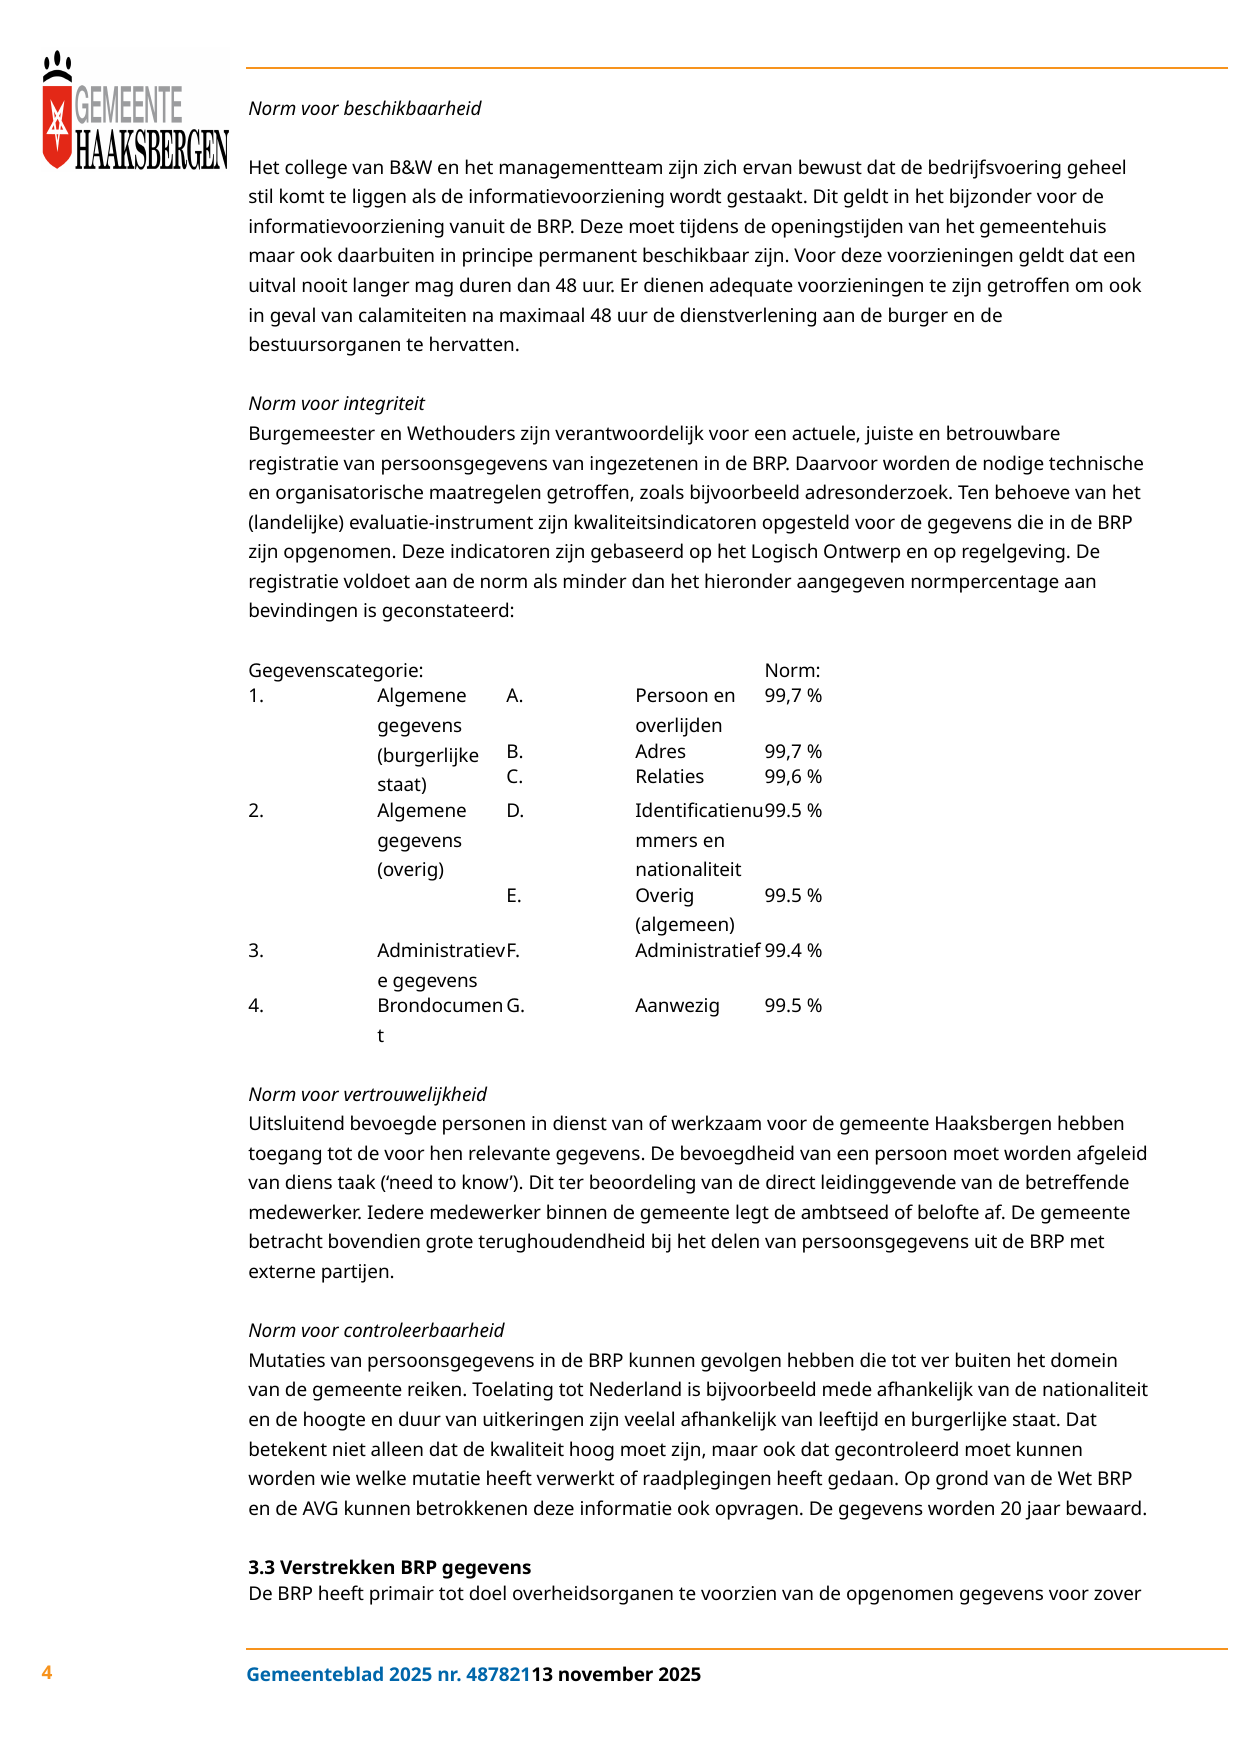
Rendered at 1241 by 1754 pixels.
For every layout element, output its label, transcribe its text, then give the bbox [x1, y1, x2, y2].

table_cell Administratief [635, 938, 764, 993]
table_cell 99.5 % [764, 882, 1152, 937]
table_cell 99.4 % [764, 938, 1152, 993]
table_header [506, 657, 635, 683]
table_cell G. [506, 993, 635, 1048]
table_cell Persoon en overlijden [635, 683, 764, 738]
table_cell 2. [248, 797, 377, 937]
table_cell Relaties [635, 764, 764, 797]
text Burgemeester en Wethouders zijn verantwoordelijk voor een actuele, juiste en betrouwbare registratie van persoonsgegevens van ingezetenen in de BRP. Daarvoor worden de nodige technische en organisatorische maatregelen getroffen, zoals bijvoorbeeld adresonderzoek. Ten behoeve van het (landelijke) evaluatie-instrument zijn kwaliteitsindicatoren opgesteld voor de gegevens die in de BRP zijn opgenomen. Deze indicatoren zijn gebaseerd op het Logisch Ontwerp en op regelgeving. De registratie voldoet aan de norm als minder dan het hieronder aangegeven normpercentage aan bevindingen is geconstateerd: [248, 420, 1152, 623]
text Norm voor beschikbaarheid [248, 95, 1152, 121]
table_cell A. [506, 683, 635, 738]
table_cell 3. [248, 938, 377, 993]
picture [41, 47, 231, 172]
table_cell Brondocument [377, 993, 506, 1048]
text Uitsluitend bevoegde personen in dienst van of werkzaam voor de gemeente Haaksbergen hebben toegang tot de voor hen relevante gegevens. De bevoegdheid van een persoon moet worden afgeleid van diens taak (‘need to know’). Dit ter beoordeling van de direct leidinggevende van de betreffende medewerker. Iedere medewerker binnen de gemeente legt de ambtseed of belofte af. De gemeente betracht bovendien grote terughoudendheid bij het delen van persoonsgegevens uit de BRP met externe partijen. [248, 1110, 1152, 1284]
table_cell B. [506, 738, 635, 764]
table_cell Overig (algemeen) [635, 882, 764, 937]
table_cell F. [506, 938, 635, 993]
table_cell Administratieve gegevens [377, 938, 506, 993]
table_cell 99,7 % [764, 683, 1152, 738]
table_cell 99.5 % [764, 797, 1152, 882]
table_cell Identificatienummers en nationaliteit [635, 797, 764, 882]
text De BRP heeft primair tot doel overheidsorganen te voorzien van de opgenomen gegevens voor zover [248, 1580, 1152, 1606]
table_cell 99.5 % [764, 993, 1152, 1048]
text Mutaties van persoonsgegevens in de BRP kunnen gevolgen hebben die tot ver buiten het domein van de gemeente reiken. Toelating tot Nederland is bijvoorbeeld mede afhankelijk van de nationaliteit en de hoogte en duur van uitkeringen zijn veelal afhankelijk van leeftijd en burgerlijke staat. Dat betekent niet alleen dat de kwaliteit hoog moet zijn, maar ook dat gecontroleerd moet kunnen worden wie welke mutatie heeft verwerkt of raadplegingen heeft gedaan. Op grond van de Wet BRP en de AVG kunnen betrokkenen deze informatie ook opvragen. De gegevens worden 20 jaar bewaard. [248, 1347, 1152, 1521]
table_cell D. [506, 797, 635, 882]
text 3.3 Verstrekken BRP gegevens [248, 1554, 1152, 1580]
table_cell 1. [248, 683, 377, 797]
table_cell 99,6 % [764, 764, 1152, 797]
table_cell E. [506, 882, 635, 937]
table_cell Adres [635, 738, 764, 764]
table_cell Aanwezig [635, 993, 764, 1048]
text Norm voor integriteit [248, 391, 1152, 416]
table_header Gegevenscategorie: [248, 657, 506, 683]
text Het college van B&W en het managementteam zijn zich ervan bewust dat de bedrijfsvoering geheel stil komt te liggen als de informatievoorziening wordt gestaakt. Dit geldt in het bijzonder voor de informatievoorziening vanuit de BRP. Deze moet tijdens de openingstijden van het gemeentehuis maar ook daarbuiten in principe permanent beschikbaar zijn. Voor deze voorzieningen geldt dat een uitval nooit langer mag duren dan 48 uur. Er dienen adequate voorzieningen te zijn getroffen om ook in geval van calamiteiten na maximaal 48 uur de dienstverlening aan de burger en de bestuursorganen te hervatten. [248, 154, 1152, 357]
table_cell Algemene gegevens (burgerlijke staat) [377, 683, 506, 797]
text Norm voor controleerbaarheid [248, 1317, 1152, 1343]
table_header Norm: [764, 657, 1152, 683]
table_cell Algemene gegevens (overig) [377, 797, 506, 937]
table_header [635, 657, 764, 683]
text Norm voor vertrouwelijkheid [248, 1081, 1152, 1107]
table_cell 99,7 % [764, 738, 1152, 764]
table_cell 4. [248, 993, 377, 1048]
table_cell C. [506, 764, 635, 797]
